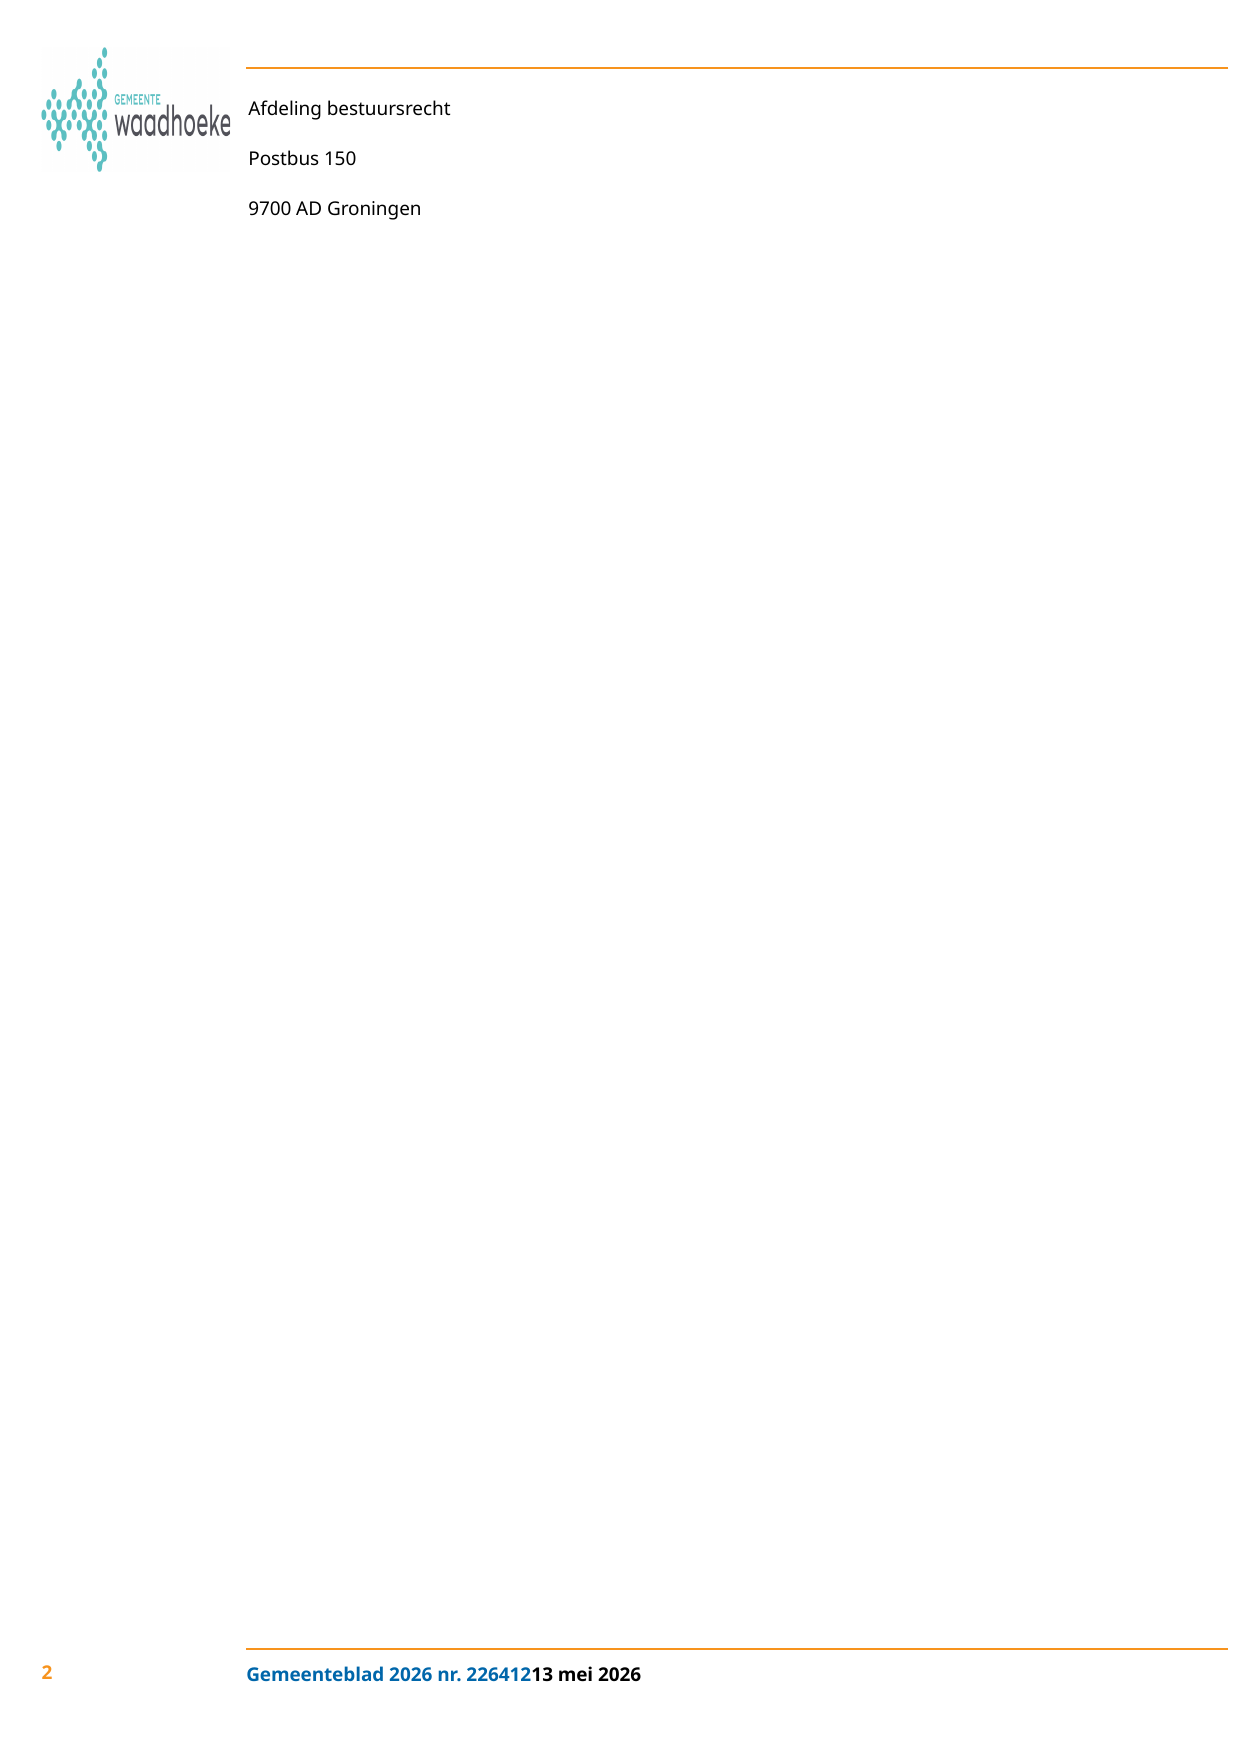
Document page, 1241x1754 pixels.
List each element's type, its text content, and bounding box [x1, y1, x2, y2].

picture [41, 47, 231, 172]
text 9700 AD Groningen [248, 196, 1152, 221]
text Postbus 150 [248, 145, 1152, 171]
text Afdeling bestuursrecht [248, 95, 1152, 121]
